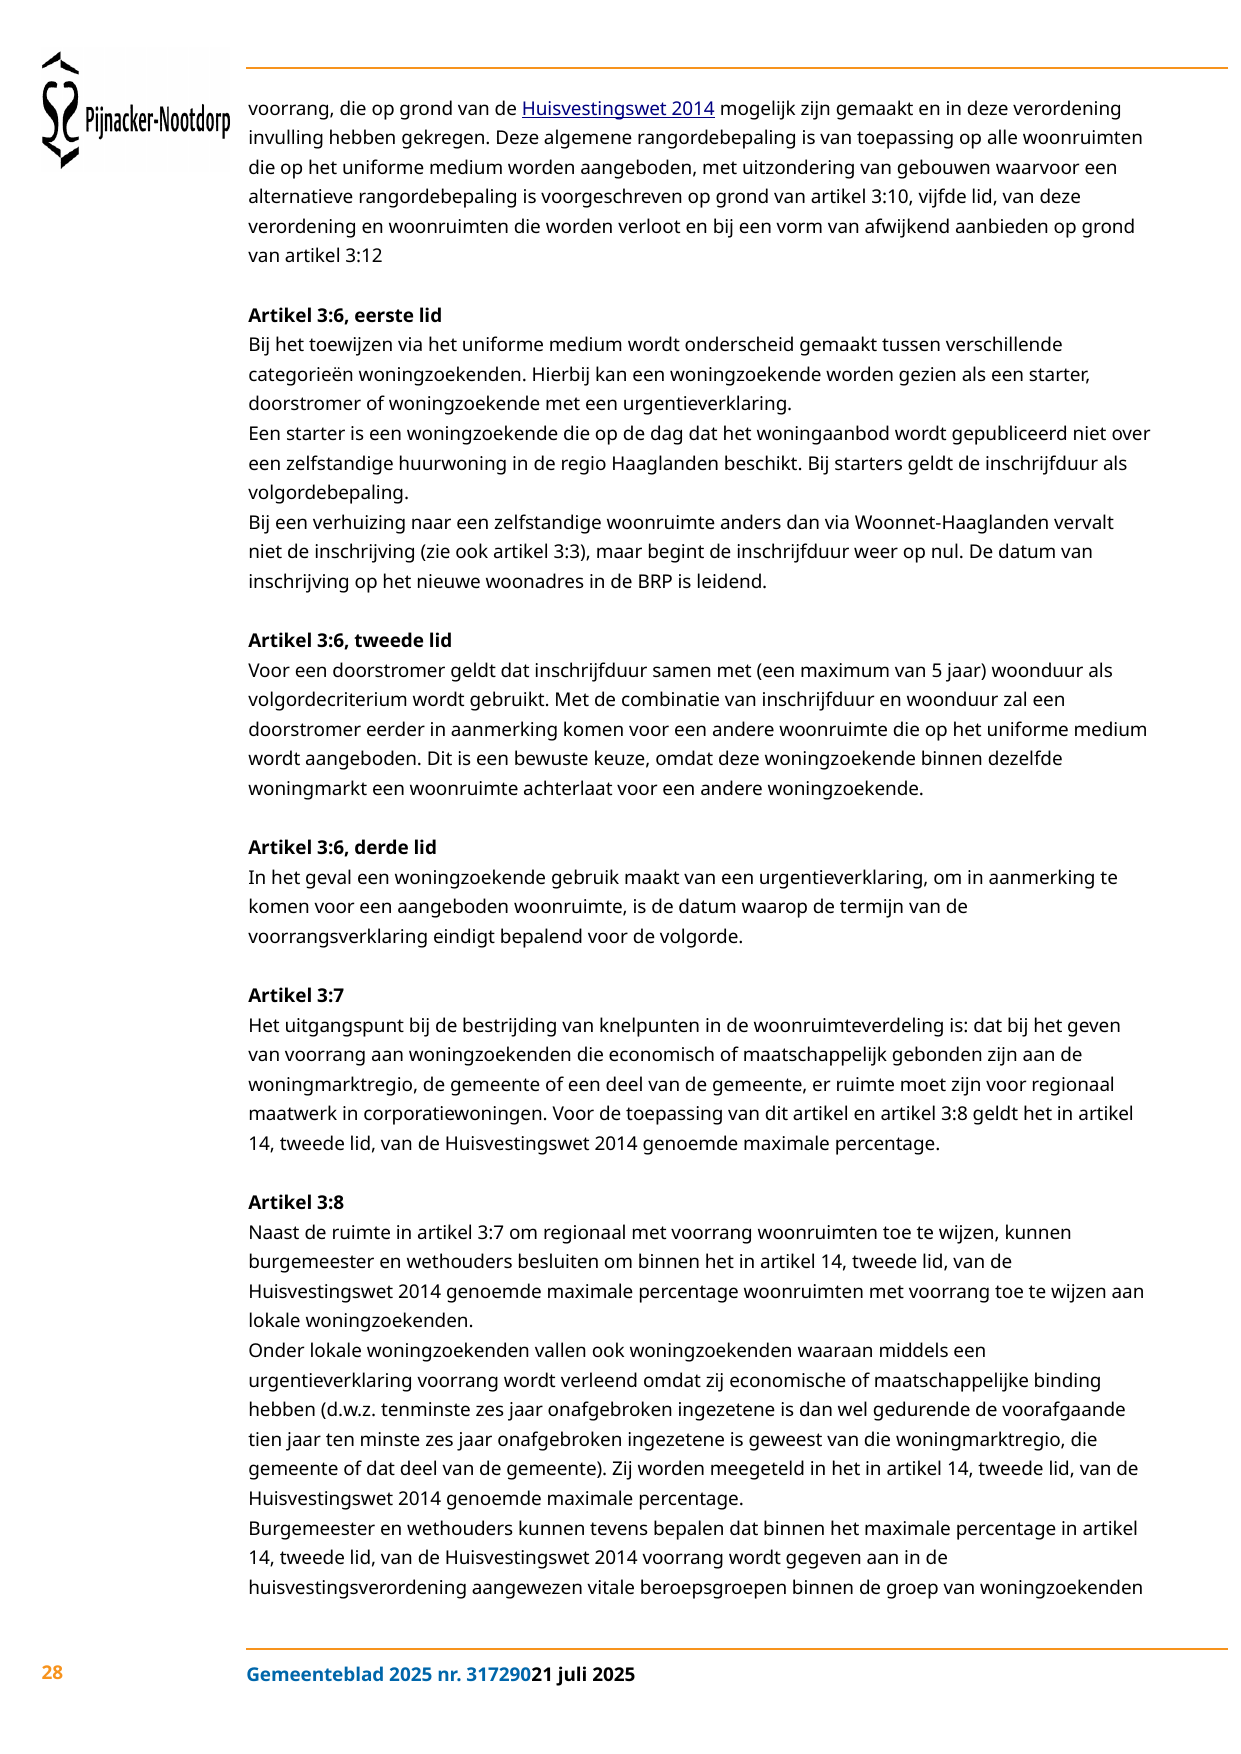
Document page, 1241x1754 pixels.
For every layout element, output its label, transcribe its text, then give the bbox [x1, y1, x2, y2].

text Het uitgangspunt bij de bestrijding van knelpunten in de woonruimteverdeling is: dat bij het geven van voorrang aan woningzoekenden die economisch of maatschappelijk gebonden zijn aan de woningmarktregio, de gemeente of een deel van de gemeente, er ruimte moet zijn voor regionaal maatwerk in corporatiewoningen. Voor de toepassing van dit artikel en artikel 3:8 geldt het in artikel 14, tweede lid, van de Huisvestingswet 2014 genoemde maximale percentage. [248, 1012, 1152, 1156]
text Artikel 3:7 [248, 982, 1152, 1008]
text Voor een doorstromer geldt dat inschrijfduur samen met (een maximum van 5 jaar) woonduur als volgordecriterium wordt gebruikt. Met de combinatie van inschrijfduur en woonduur zal een doorstromer eerder in aanmerking komen voor een andere woonruimte die op het uniforme medium wordt aangeboden. Dit is een bewuste keuze, omdat deze woningzoekende binnen dezelfde woningmarkt een woonruimte achterlaat voor een andere woningzoekende. [248, 657, 1152, 801]
text Artikel 3:8 [248, 1189, 1152, 1215]
text Onder lokale woningzoekenden vallen ook woningzoekenden waaraan middels een urgentieverklaring voorrang wordt verleend omdat zij economische of maatschappelijke binding hebben (d.w.z. tenminste zes jaar onafgebroken ingezetene is dan wel gedurende de voorafgaande tien jaar ten minste zes jaar onafgebroken ingezetene is geweest van die woningmarktregio, die gemeente of dat deel van de gemeente). Zij worden meegeteld in het in artikel 14, tweede lid, van de Huisvestingswet 2014 genoemde maximale percentage. [248, 1337, 1152, 1511]
picture [41, 47, 231, 172]
text Artikel 3:6, tweede lid [248, 627, 1152, 653]
text voorrang, die op grond van de Huisvestingswet 2014 mogelijk zijn gemaakt en in deze verordening invulling hebben gekregen. Deze algemene rangordebepaling is van toepassing op alle woonruimten die op het uniforme medium worden aangeboden, met uitzondering van gebouwen waarvoor een alternatieve rangordebepaling is voorgeschreven op grond van artikel 3:10, vijfde lid, van deze verordening en woonruimten die worden verloot en bij een vorm van afwijkend aanbieden op grond van artikel 3:12 [248, 95, 1152, 268]
text Een starter is een woningzoekende die op de dag dat het woningaanbod wordt gepubliceerd niet over een zelfstandige huurwoning in de regio Haaglanden beschikt. Bij starters geldt de inschrijfduur als volgordebepaling. [248, 420, 1152, 505]
text Bij het toewijzen via het uniforme medium wordt onderscheid gemaakt tussen verschillende categorieën woningzoekenden. Hierbij kan een woningzoekende worden gezien als een starter, doorstromer of woningzoekende met een urgentieverklaring. [248, 331, 1152, 416]
text Artikel 3:6, eerste lid [248, 302, 1152, 328]
text Bij een verhuizing naar een zelfstandige woonruimte anders dan via Woonnet-Haaglanden vervalt niet de inschrijving (zie ook artikel 3:3), maar begint de inschrijfduur weer op nul. De datum van inschrijving op het nieuwe woonadres in de BRP is leidend. [248, 509, 1152, 594]
text Burgemeester en wethouders kunnen tevens bepalen dat binnen het maximale percentage in artikel 14, tweede lid, van de Huisvestingswet 2014 voorrang wordt gegeven aan in de huisvestingsverordening aangewezen vitale beroepsgroepen binnen de groep van woningzoekenden [248, 1515, 1152, 1600]
text In het geval een woningzoekende gebruik maakt van een urgentieverklaring, om in aanmerking te komen voor een aangeboden woonruimte, is de datum waarop de termijn van de voorrangsverklaring eindigt bepalend voor de volgorde. [248, 864, 1152, 949]
text Artikel 3:6, derde lid [248, 834, 1152, 860]
text Naast de ruimte in artikel 3:7 om regionaal met voorrang woonruimten toe te wijzen, kunnen burgemeester en wethouders besluiten om binnen het in artikel 14, tweede lid, van de Huisvestingswet 2014 genoemde maximale percentage woonruimten met voorrang toe te wijzen aan lokale woningzoekenden. [248, 1219, 1152, 1333]
